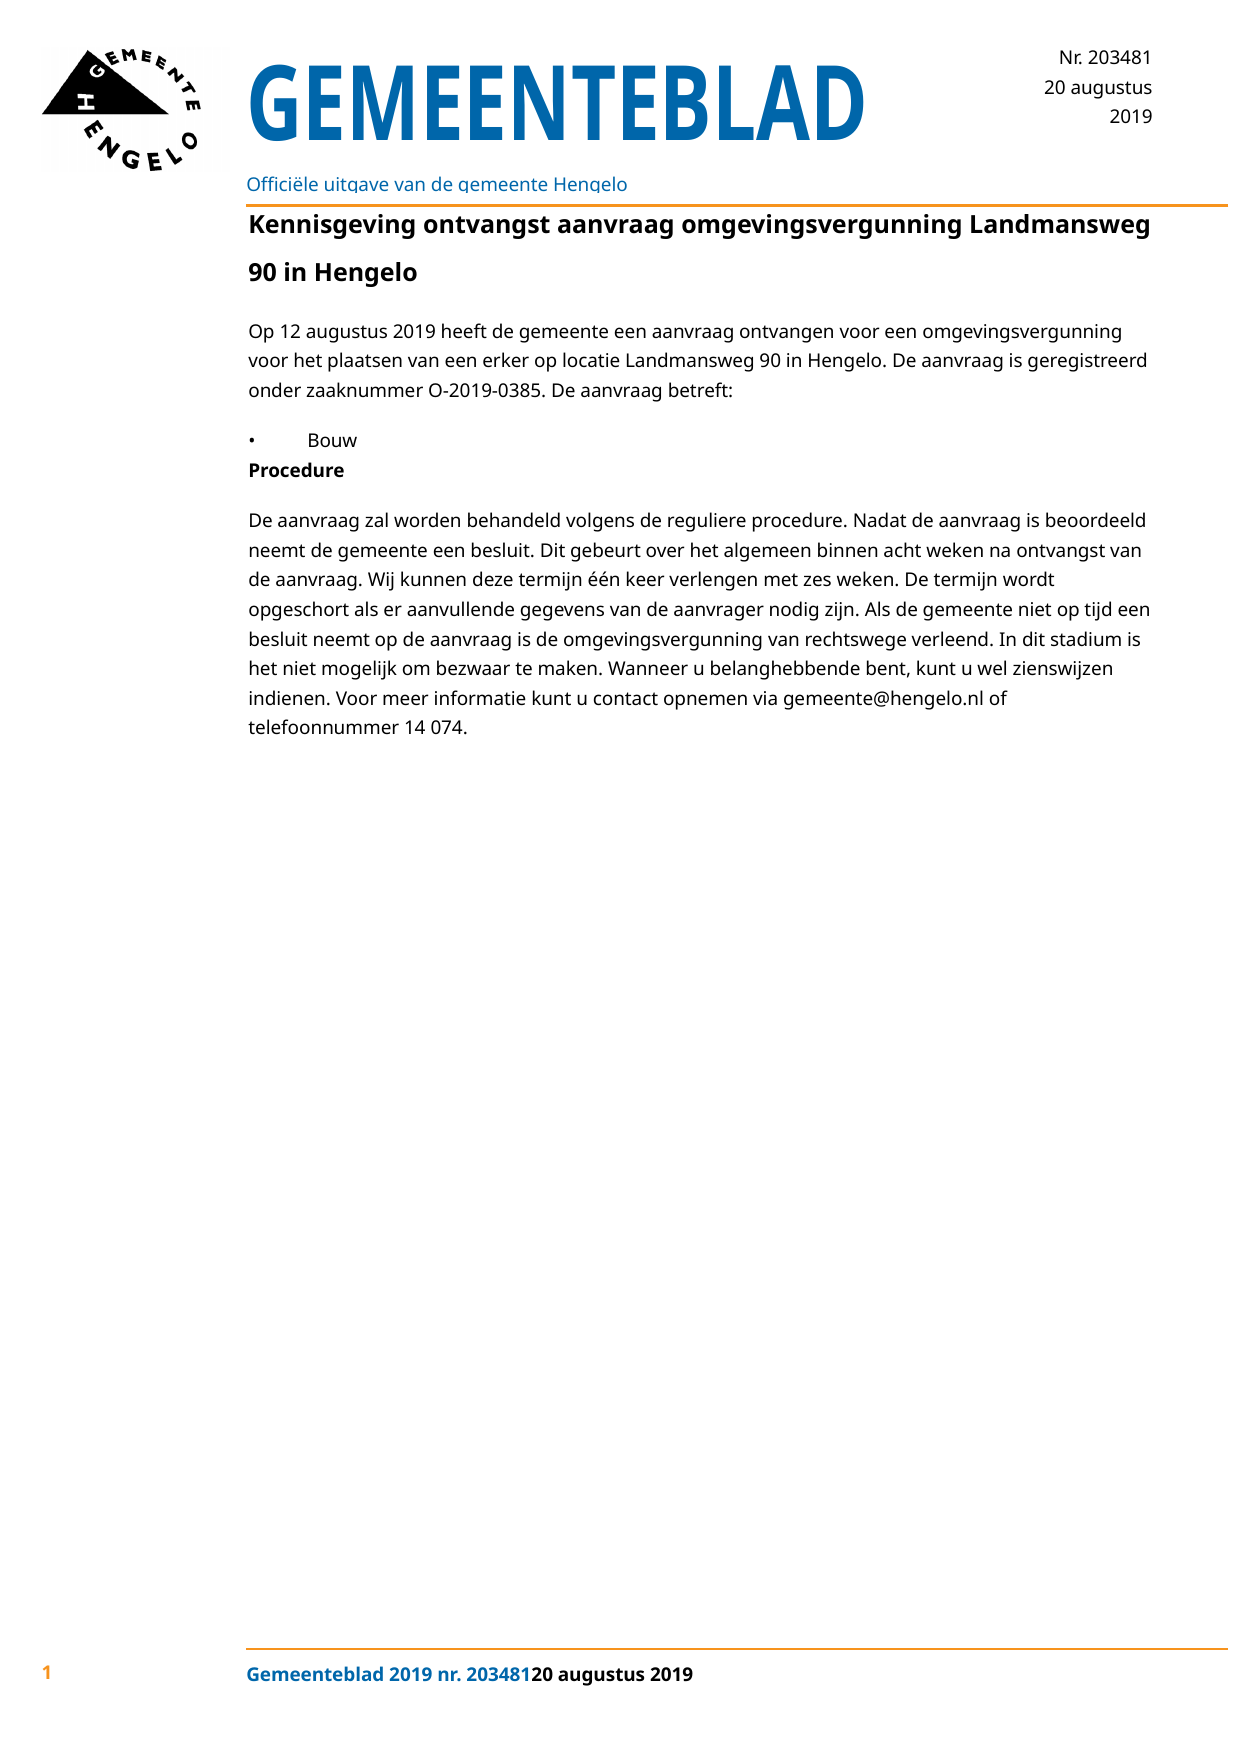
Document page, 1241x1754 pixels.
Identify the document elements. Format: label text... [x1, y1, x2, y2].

text De aanvraag zal worden behandeld volgens de reguliere procedure. Nadat de aanvraag is beoordeeld neemt de gemeente een besluit. Dit gebeurt over het algemeen binnen acht weken na ontvangst van de aanvraag. Wij kunnen deze termijn één keer verlengen met zes weken. De termijn wordt opgeschort als er aanvullende gegevens van de aanvrager nodig zijn. Als de gemeente niet op tijd een besluit neemt op de aanvraag is de omgevingsvergunning van rechtswege verleend. In dit stadium is het niet mogelijk om bezwaar te maken. Wanneer u belanghebbende bent, kunt u wel zienswijzen indienen. Voor meer informatie kunt u contact opnemen via gemeente@hengelo.nl of telefoonnummer 14 074. [248, 507, 1152, 740]
text Kennisgeving ontvangst aanvraag omgevingsvergunning Landmansweg 90 in Hengelo [248, 207, 1152, 288]
list Bouw [248, 427, 1152, 453]
text Op 12 augustus 2019 heeft de gemeente een aanvraag ontvangen voor een omgevingsvergunning voor het plaatsen van een erker op locatie Landmansweg 90 in Hengelo. De aanvraag is geregistreerd onder zaaknummer O-2019-0385. De aanvraag betreft: [248, 318, 1152, 403]
text Procedure [248, 457, 1152, 483]
picture [41, 47, 231, 172]
